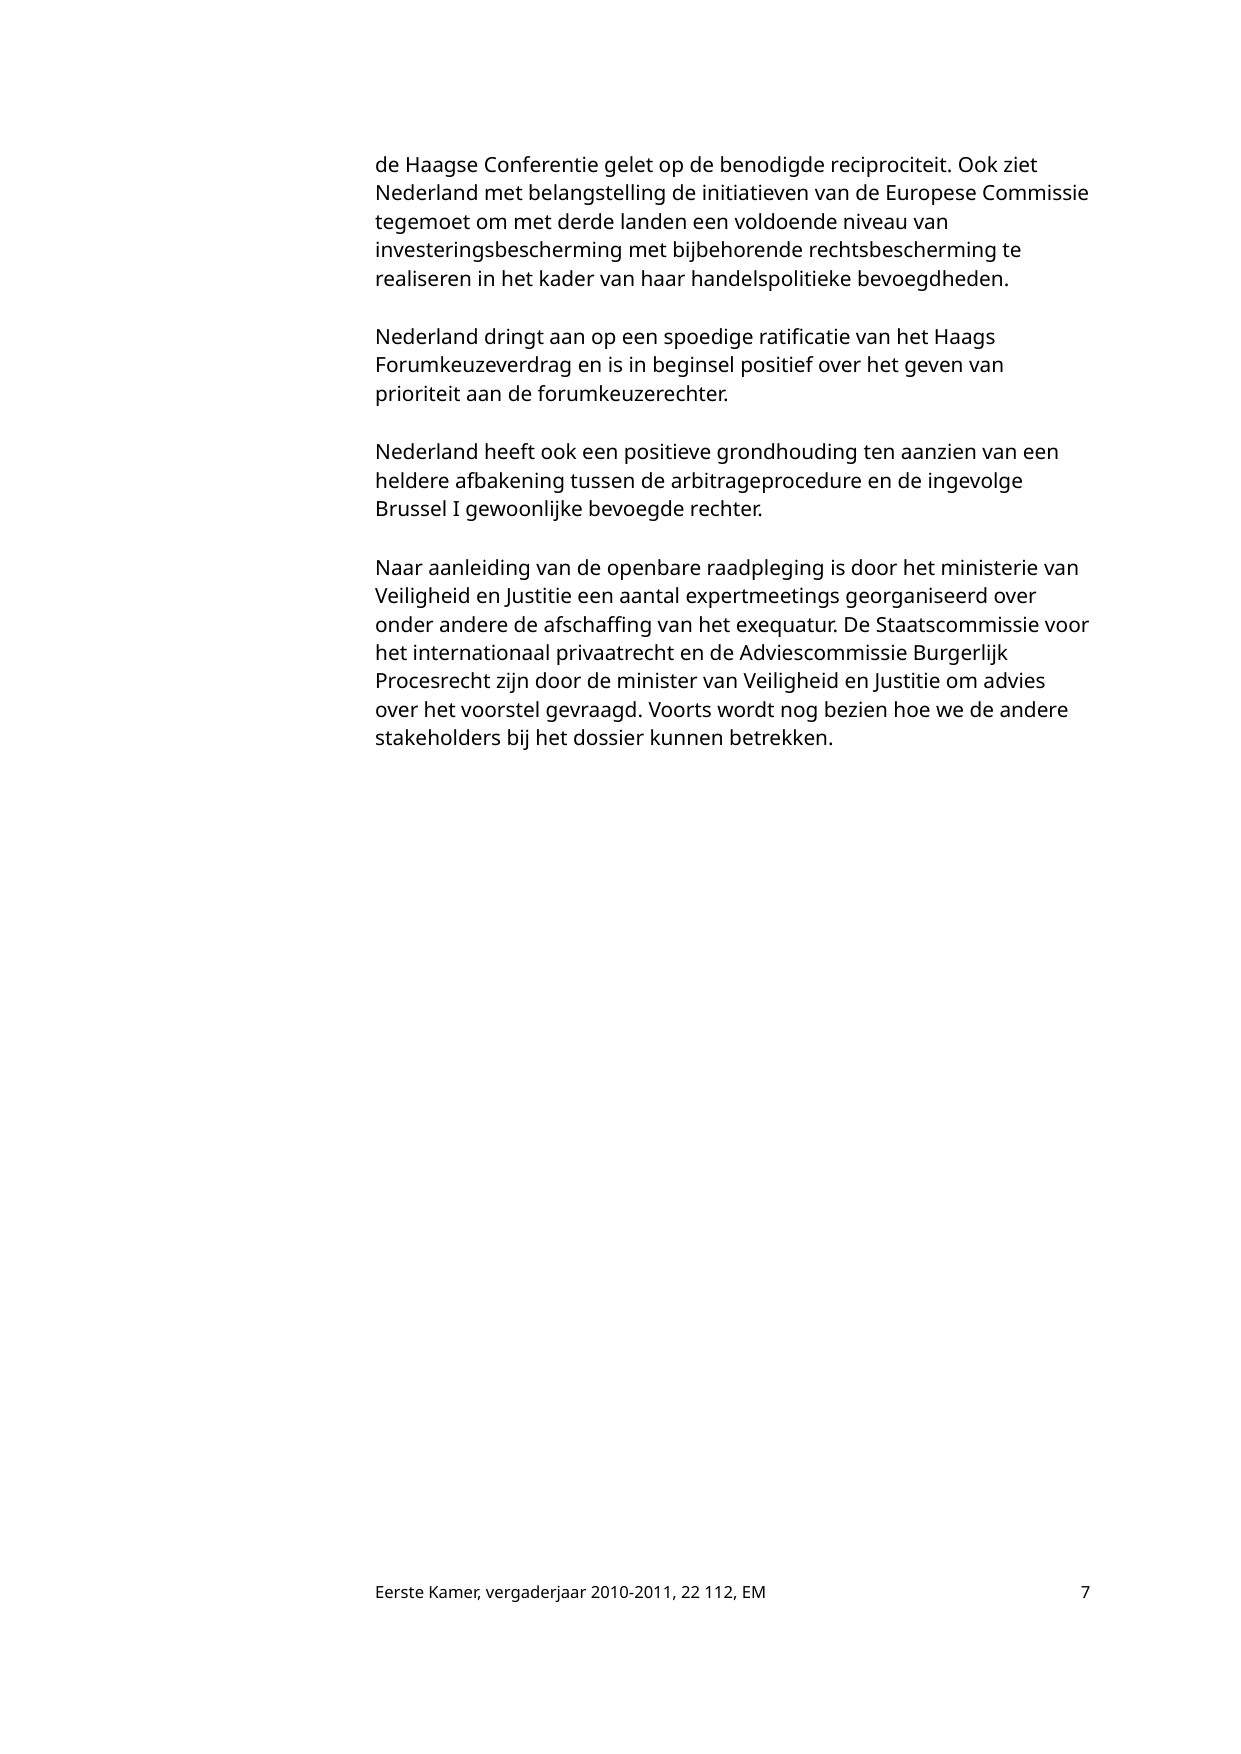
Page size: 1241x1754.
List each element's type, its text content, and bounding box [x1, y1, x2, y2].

text Nederland dringt aan op een spoedige ratificatie van het Haags Forumkeuzeverdrag en is in beginsel positief over het geven van prioriteit aan de forumkeuzerechter. [375, 322, 1090, 407]
text Nederland heeft ook een positieve grondhouding ten aanzien van een heldere afbakening tussen de arbitrageprocedure en de ingevolge Brussel I gewoonlijke bevoegde rechter. [375, 437, 1090, 523]
text Naar aanleiding van de openbare raadpleging is door het ministerie van Veiligheid en Justitie een aantal expertmeetings georganiseerd over onder andere de afschaffing van het exequatur. De Staatscommissie voor het internationaal privaatrecht en de Adviescommissie Burgerlijk Procesrecht zijn door de minister van Veiligheid en Justitie om advies over het voorstel gevraagd. Voorts wordt nog bezien hoe we de andere stakeholders bij het dossier kunnen betrekken. [375, 553, 1090, 752]
text de Haagse Conferentie gelet op de benodigde reciprociteit. Ook ziet Nederland met belangstelling de initiatieven van de Europese Commissie tegemoet om met derde landen een voldoende niveau van investeringsbescherming met bijbehorende rechtsbescherming te realiseren in het kader van haar handelspolitieke bevoegdheden. [375, 150, 1090, 292]
